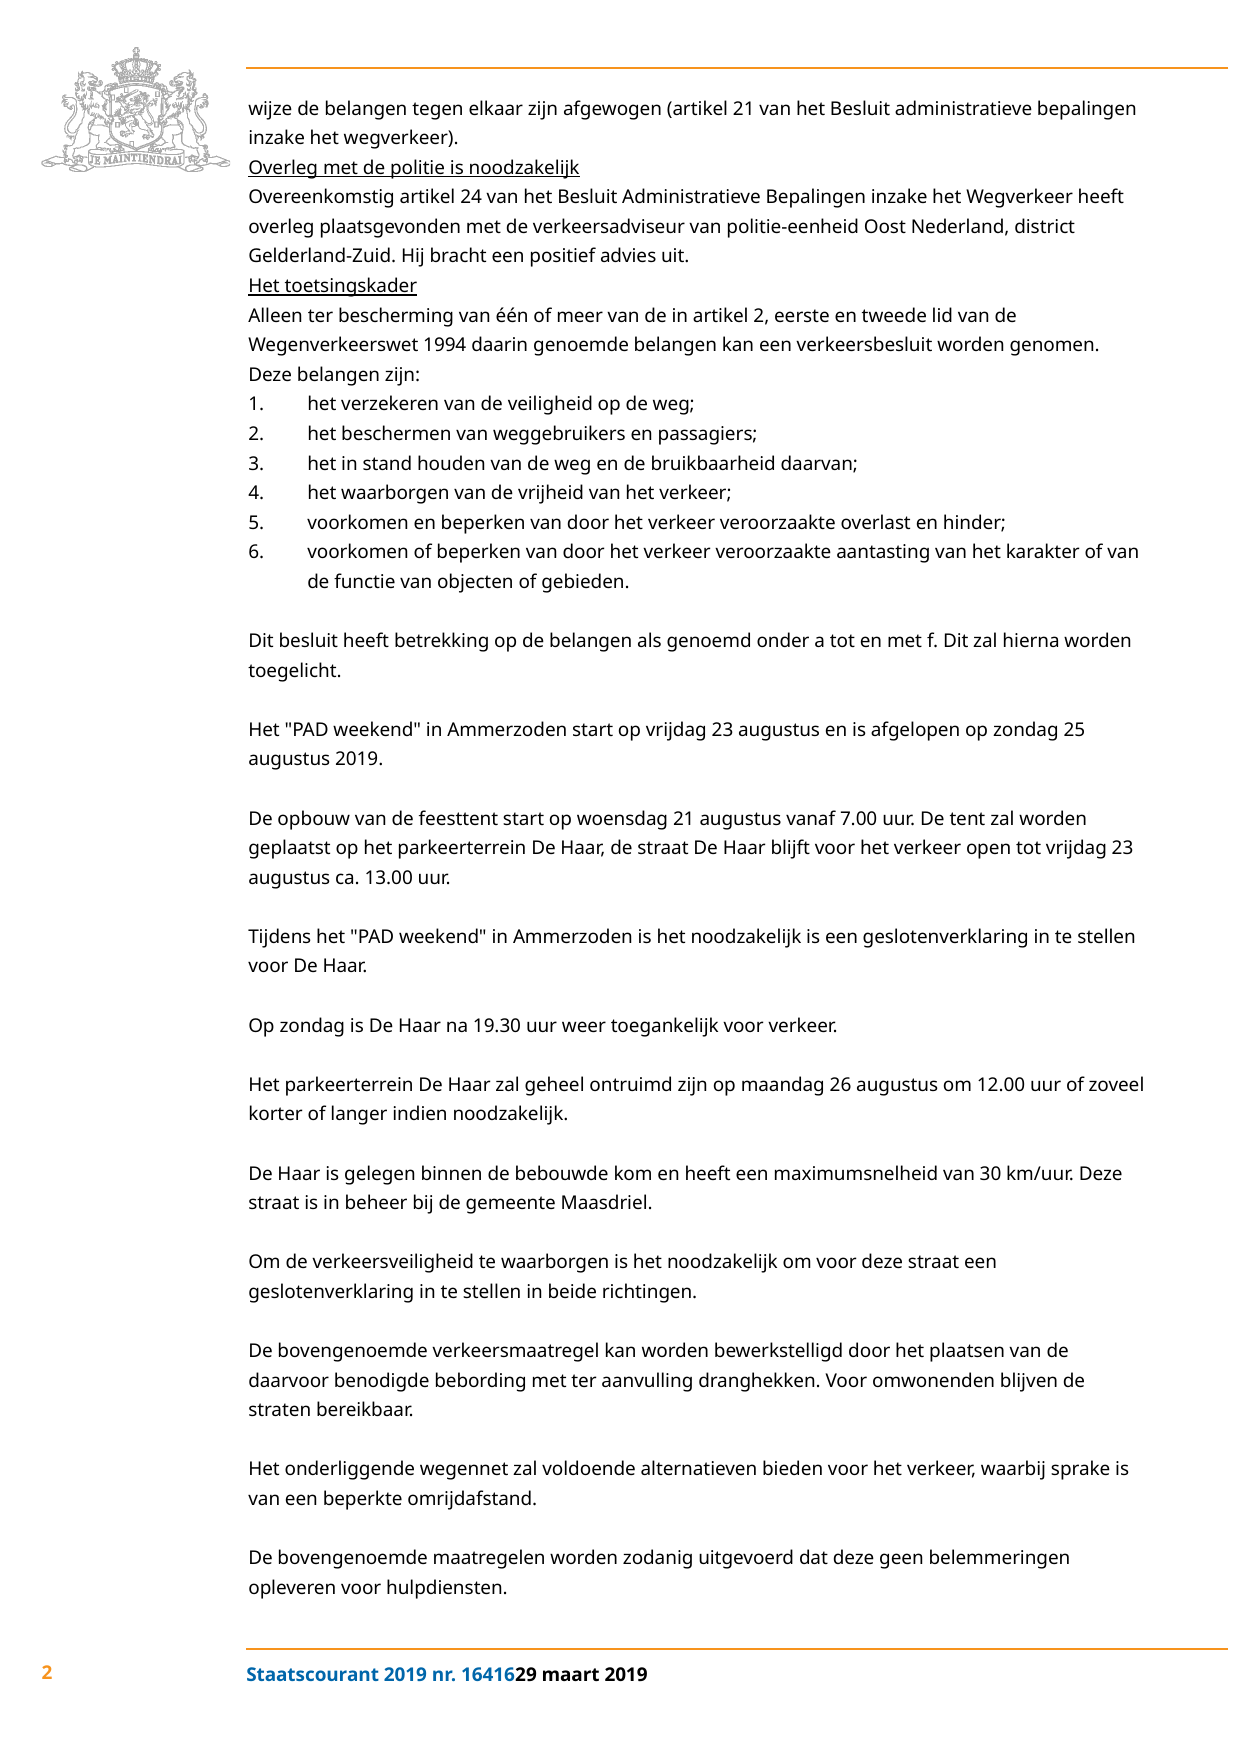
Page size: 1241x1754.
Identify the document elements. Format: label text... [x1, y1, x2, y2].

text wijze de belangen tegen elkaar zijn afgewogen (artikel 21 van het Besluit administratieve bepalingen inzake het wegverkeer). [248, 95, 1152, 150]
list het beschermen van weggebruikers en passagiers; [248, 420, 1152, 446]
text De bovengenoemde verkeersmaatregel kan worden bewerkstelligd door het plaatsen van de daarvoor benodigde bebording met ter aanvulling dranghekken. Voor omwonenden blijven de straten bereikbaar. [248, 1337, 1152, 1422]
list het verzekeren van de veiligheid op de weg; [248, 391, 1152, 416]
text Overleg met de politie is noodzakelijk [248, 154, 1152, 180]
text Overeenkomstig artikel 24 van het Besluit Administratieve Bepalingen inzake het Wegverkeer heeft overleg plaatsgevonden met de verkeersadviseur van politie-eenheid Oost Nederland, district Gelderland-Zuid. Hij bracht een positief advies uit. [248, 183, 1152, 268]
text De Haar is gelegen binnen de bebouwde kom en heeft een maximumsnelheid van 30 km/uur. Deze straat is in beheer bij de gemeente Maasdriel. [248, 1160, 1152, 1215]
text Op zondag is De Haar na 19.30 uur weer toegankelijk voor verkeer. [248, 1012, 1152, 1038]
text Het "PAD weekend" in Ammerzoden start op vrijdag 23 augustus en is afgelopen op zondag 25 augustus 2019. [248, 716, 1152, 771]
list het in stand houden van de weg en de bruikbaarheid daarvan; [248, 450, 1152, 476]
list het waarborgen van de vrijheid van het verkeer; [248, 479, 1152, 505]
list voorkomen en beperken van door het verkeer veroorzaakte overlast en hinder; [248, 509, 1152, 535]
text De opbouw van de feesttent start op woensdag 21 augustus vanaf 7.00 uur. De tent zal worden geplaatst op het parkeerterrein De Haar, de straat De Haar blijft voor het verkeer open tot vrijdag 23 augustus ca. 13.00 uur. [248, 805, 1152, 890]
text De bovengenoemde maatregelen worden zodanig uitgevoerd dat deze geen belemmeringen opleveren voor hulpdiensten. [248, 1544, 1152, 1600]
text Het parkeerterrein De Haar zal geheel ontruimd zijn op maandag 26 augustus om 12.00 uur of zoveel korter of langer indien noodzakelijk. [248, 1071, 1152, 1126]
picture [41, 47, 231, 172]
text Het toetsingskader [248, 272, 1152, 298]
list voorkomen of beperken van door het verkeer veroorzaakte aantasting van het karakter of van de functie van objecten of gebieden. [248, 538, 1152, 594]
text Alleen ter bescherming van één of meer van de in artikel 2, eerste en tweede lid van de Wegenverkeerswet 1994 daarin genoemde belangen kan een verkeersbesluit worden genomen. [248, 302, 1152, 357]
text Om de verkeersveiligheid te waarborgen is het noodzakelijk om voor deze straat een geslotenverklaring in te stellen in beide richtingen. [248, 1248, 1152, 1304]
text Dit besluit heeft betrekking op de belangen als genoemd onder a tot en met f. Dit zal hierna worden toegelicht. [248, 627, 1152, 683]
text Tijdens het "PAD weekend" in Ammerzoden is het noodzakelijk is een geslotenverklaring in te stellen voor De Haar. [248, 923, 1152, 978]
text Het onderliggende wegennet zal voldoende alternatieven bieden voor het verkeer, waarbij sprake is van een beperkte omrijdafstand. [248, 1456, 1152, 1511]
text Deze belangen zijn: [248, 361, 1152, 387]
